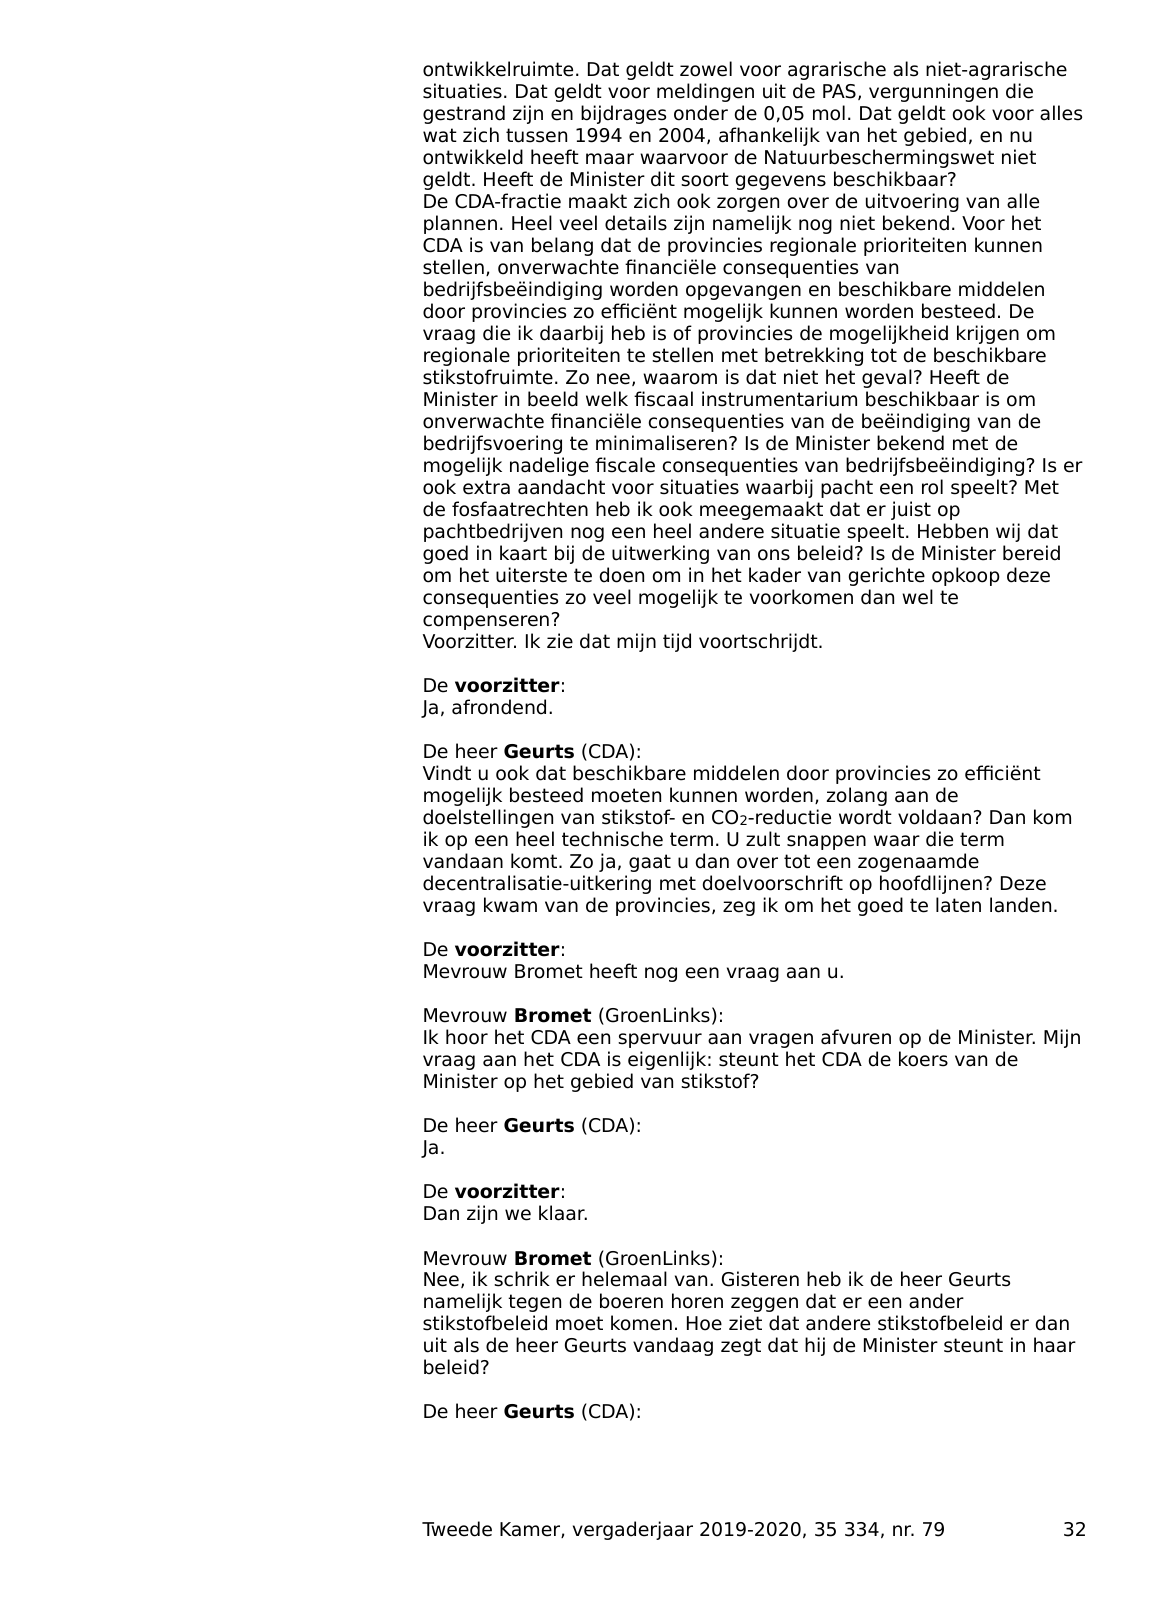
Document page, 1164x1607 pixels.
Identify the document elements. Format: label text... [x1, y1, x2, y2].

text Mevrouw Bromet (GroenLinks): [422, 1247, 1087, 1269]
text Dan zijn we klaar. [422, 1203, 1087, 1225]
text Mevrouw Bromet (GroenLinks): [422, 1005, 1087, 1027]
text De heer Geurts (CDA): [422, 1401, 1087, 1423]
text Ja. [422, 1137, 1087, 1159]
text De voorzitter: [422, 1181, 1087, 1203]
text Vindt u ook dat beschikbare middelen door provincies zo efficiënt mogelijk besteed moeten kunnen worden, zolang aan de doelstellingen van stikstof- en CO2-reductie wordt voldaan? Dan kom ik op een heel technische term. U zult snappen waar die term vandaan komt. Zo ja, gaat u dan over tot een zogenaamde decentralisatie-uitkering met doelvoorschrift op hoofdlijnen? Deze vraag kwam van de provincies, zeg ik om het goed te laten landen. [422, 763, 1087, 917]
text Nee, ik schrik er helemaal van. Gisteren heb ik de heer Geurts namelijk tegen de boeren horen zeggen dat er een ander stikstofbeleid moet komen. Hoe ziet dat andere stikstofbeleid er dan uit als de heer Geurts vandaag zegt dat hij de Minister steunt in haar beleid? [422, 1269, 1087, 1379]
text De heer Geurts (CDA): [422, 741, 1087, 763]
text De CDA-fractie maakt zich ook zorgen over de uitvoering van alle plannen. Heel veel details zijn namelijk nog niet bekend. Voor het CDA is van belang dat de provincies regionale prioriteiten kunnen stellen, onverwachte financiële consequenties van bedrijfsbeëindiging worden opgevangen en beschikbare middelen door provincies zo efficiënt mogelijk kunnen worden besteed. De vraag die ik daarbij heb is of provincies de mogelijkheid krijgen om regionale prioriteiten te stellen met betrekking tot de beschikbare stikstofruimte. Zo nee, waarom is dat niet het geval? Heeft de Minister in beeld welk fiscaal instrumentarium beschikbaar is om onverwachte financiële consequenties van de beëindiging van de bedrijfsvoering te minimaliseren? Is de Minister bekend met de mogelijk nadelige fiscale consequenties van bedrijfsbeëindiging? Is er ook extra aandacht voor situaties waarbij pacht een rol speelt? Met de fosfaatrechten heb ik ook meegemaakt dat er juist op pachtbedrijven nog een heel andere situatie speelt. Hebben wij dat goed in kaart bij de uitwerking van ons beleid? Is de Minister bereid om het uiterste te doen om in het kader van gerichte opkoop deze consequenties zo veel mogelijk te voorkomen dan wel te compenseren? [422, 191, 1087, 631]
text ontwikkelruimte. Dat geldt zowel voor agrarische als niet-agrarische situaties. Dat geldt voor meldingen uit de PAS, vergunningen die gestrand zijn en bijdrages onder de 0,05 mol. Dat geldt ook voor alles wat zich tussen 1994 en 2004, afhankelijk van het gebied, en nu ontwikkeld heeft maar waarvoor de Natuurbeschermingswet niet geldt. Heeft de Minister dit soort gegevens beschikbaar? [422, 59, 1087, 191]
text Ja, afrondend. [422, 697, 1087, 719]
text Mevrouw Bromet heeft nog een vraag aan u. [422, 961, 1087, 983]
text De heer Geurts (CDA): [422, 1115, 1087, 1137]
text De voorzitter: [422, 675, 1087, 697]
text Ik hoor het CDA een spervuur aan vragen afvuren op de Minister. Mijn vraag aan het CDA is eigenlijk: steunt het CDA de koers van de Minister op het gebied van stikstof? [422, 1027, 1087, 1093]
text De voorzitter: [422, 939, 1087, 961]
text Voorzitter. Ik zie dat mijn tijd voortschrijdt. [422, 631, 1087, 652]
